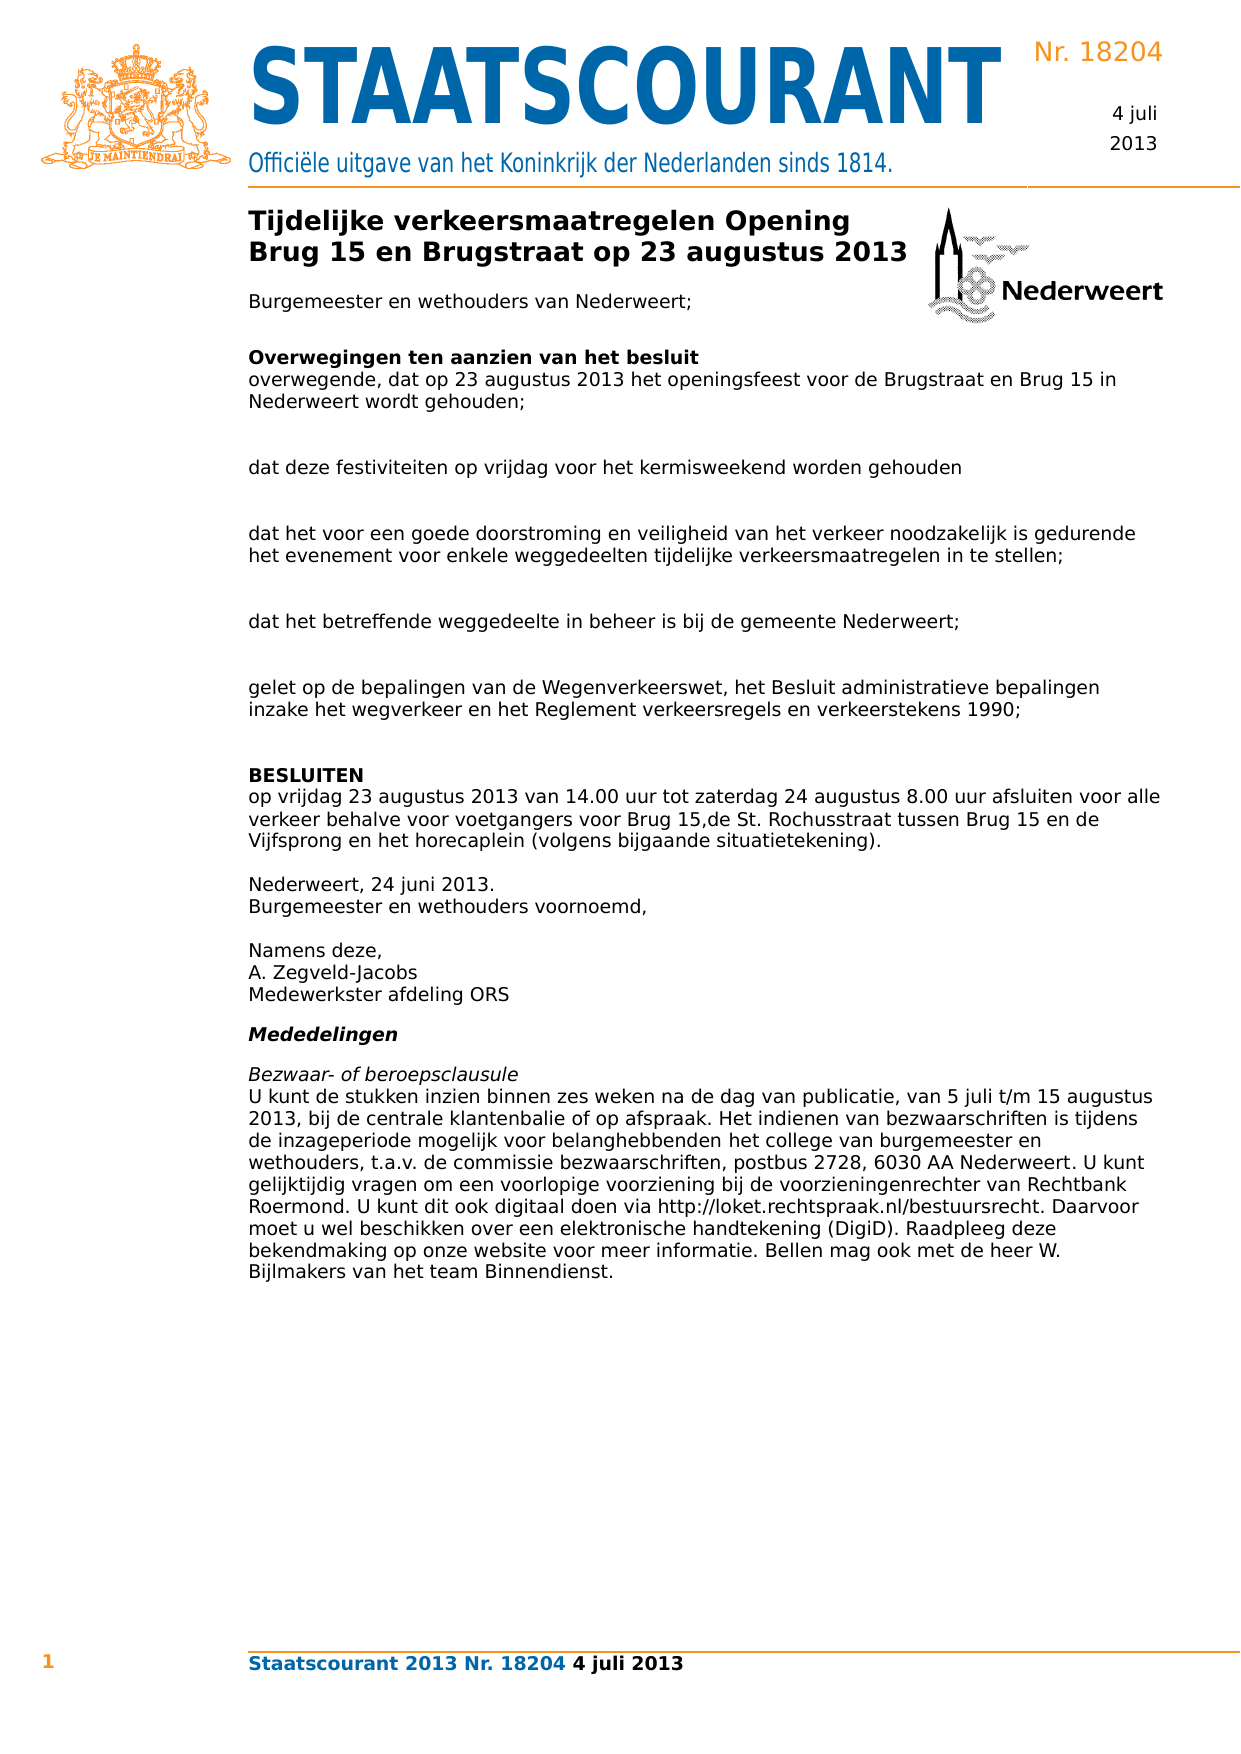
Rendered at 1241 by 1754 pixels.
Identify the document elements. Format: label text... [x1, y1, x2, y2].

picture [927, 205, 1164, 324]
subtitle Overwegingen ten aanzien van het besluit [248, 347, 1163, 369]
text BESLUITEN [248, 764, 1163, 786]
text dat het voor een goede doorstroming en veiligheid van het verkeer noodzake­lijk is gedurende het evenement voor enkele weggedeelten tijdelijke verkeersmaatregelen in te stellen; [248, 523, 1163, 567]
text Burgemeester en wethouders voornoemd, [248, 896, 1163, 918]
text dat het betreffende weggedeelte in beheer is bij de gemeente Neder­weert; [248, 611, 1163, 633]
text gelet op de bepalingen van de Wegenverkeerswet, het Besluit administratieve bepalingen inzake het wegverkeer en het Reglement verkeersregels en verkeerstekens 1990; [248, 677, 1163, 721]
text overwegende, dat op 23 augustus 2013 het openingsfeest voor de Brugstraat en Brug 15 in Nederweert wordt gehouden; [248, 369, 1163, 413]
text dat deze festiviteiten op vrijdag voor het kermisweekend worden gehouden [248, 457, 1163, 479]
text Nederweert, 24 juni 2013. [248, 874, 1163, 896]
text op vrijdag 23 augustus 2013 van 14.00 uur tot zaterdag 24 augustus 8.00 uur afsluiten voor alle verkeer behalve voor voetgangers voor Brug 15,de St. Rochusstraat tussen Brug 15 en de Vijfsprong en het horecaplein (volgens bijgaande situatietekening). [248, 786, 1163, 852]
text Namens deze, [248, 940, 1163, 962]
text U kunt de stukken inzien binnen zes weken na de dag van publicatie, van 5 juli t/m 15 augustus 2013, bij de centrale klantenbalie of op afspraak. Het indienen van bezwaarschriften is tijdens de inzageperiode mogelijk voor belanghebbenden het college van burgemeester en wethouders, t.a.v. de commissie bezwaarschriften, postbus 2728, 6030 AA Nederweert. U kunt gelijktijdig vragen om een voorlopige voorziening bij de voorzieningenrechter van Rechtbank Roermond. U kunt dit ook digitaal doen via http://loket.rechtspraak.nl/bestuursrecht. Daarvoor moet u wel beschikken over een elektronische handtekening (DigiD). Raadpleeg deze bekendmaking op onze website voor meer informatie. Bellen mag ook met de heer W. Bijlmakers van het team Binnendienst. [248, 1086, 1163, 1283]
text A. Zegveld-Jacobs [248, 962, 1163, 984]
picture [41, 44, 231, 169]
subtitle Tijdelijke verkeersmaatregelen Opening Brug 15 en Brugstraat op 23 augustus 2013 [248, 206, 927, 268]
subtitle Mededelingen [248, 1024, 1163, 1046]
subtitle Bezwaar- of beroepsclausule [248, 1064, 1163, 1086]
text Burgemeester en wethouders van Nederweert; [248, 291, 927, 313]
text Medewerkster afdeling ORS [248, 984, 1163, 1006]
